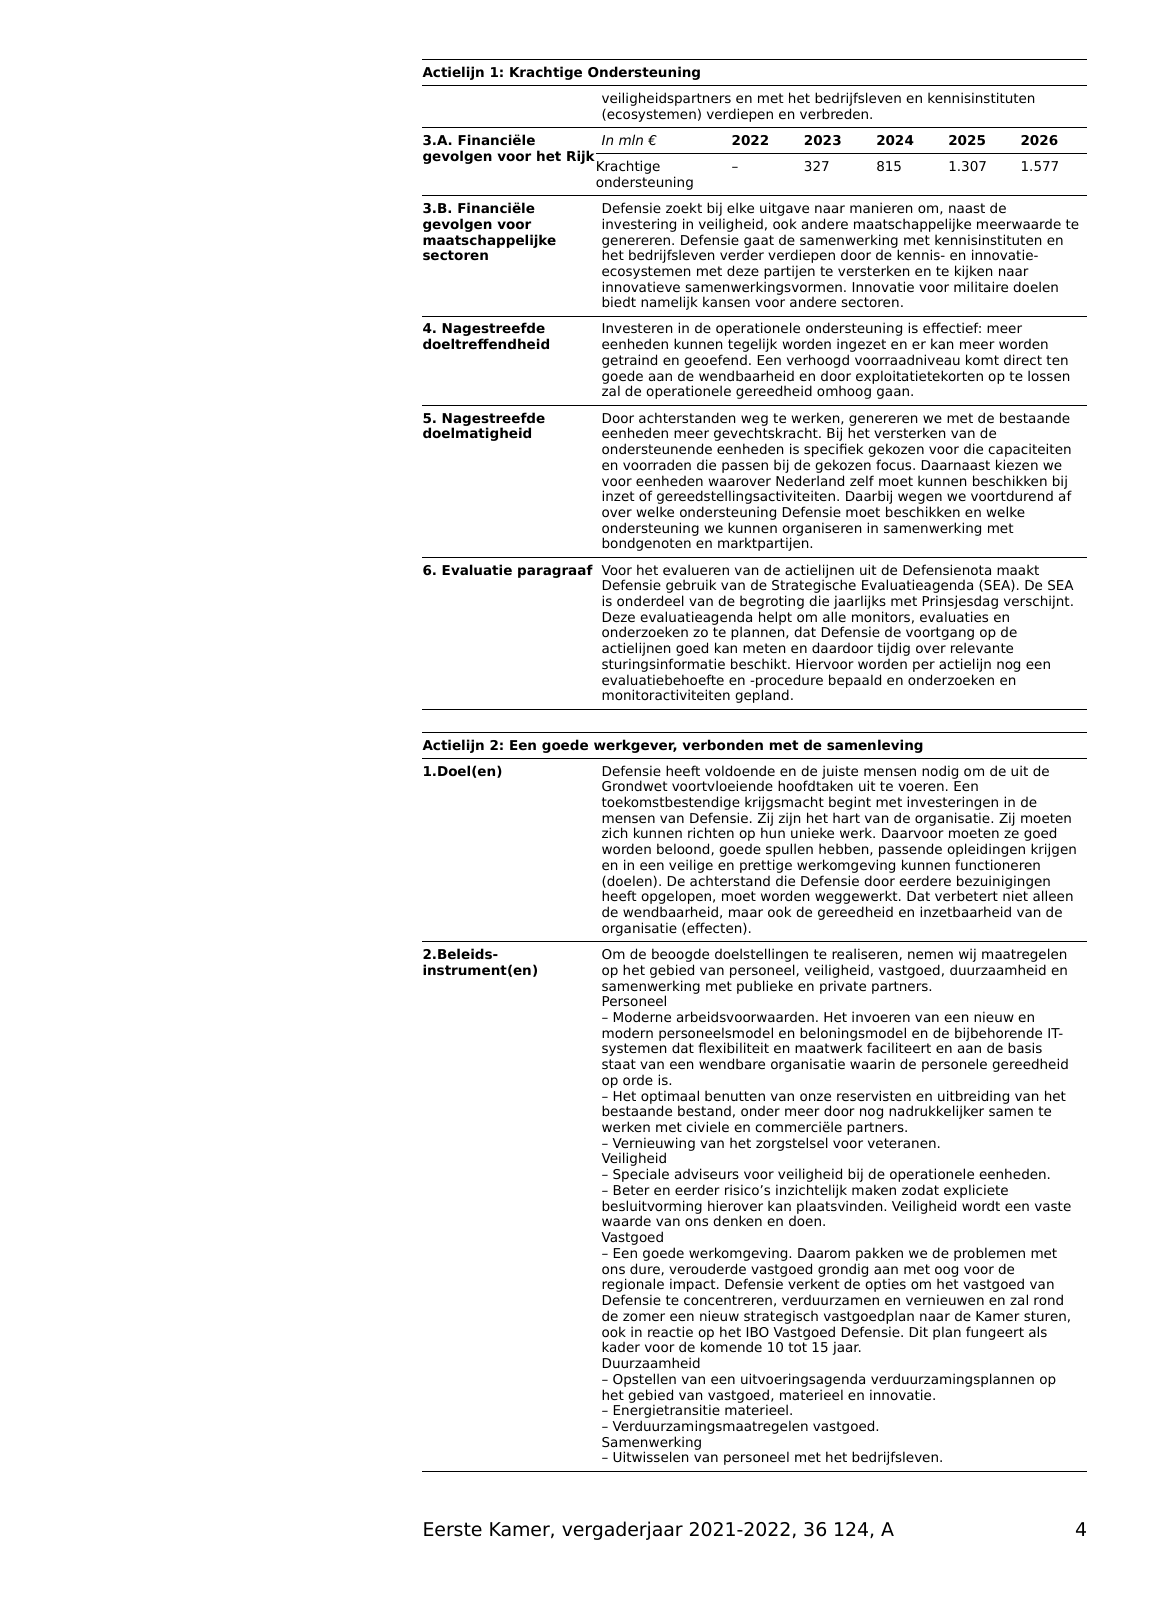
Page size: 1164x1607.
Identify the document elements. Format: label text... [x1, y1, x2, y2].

table_cell In mln € [596, 128, 726, 153]
table_cell Om de beoogde doelstellingen te realiseren, nemen wij maatregelen op het gebied van personeel, veiligheid, vastgoed, duurzaamheid en samenwerking met publieke en private partners. Personeel – Moderne arbeidsvoorwaarden. Het invoeren van een nieuw en modern personeelsmodel en beloningsmodel en de bijbehorende IT-systemen dat flexibiliteit en maatwerk faciliteert en aan de basis staat van een wendbare organisatie waarin de personele gereedheid op orde is. – Het optimaal benutten van onze reservisten en uitbreiding van het bestaande bestand, onder meer door nog nadrukkelijker samen te werken met civiele en commerciële partners. – Vernieuwing van het zorgstelsel voor veteranen. Veiligheid – Speciale adviseurs voor veiligheid bij de operationele eenheden. – Beter en eerder risico’s inzichtelijk maken zodat expliciete besluitvorming hierover kan plaatsvinden. Veiligheid wordt een vaste waarde van ons denken en doen. Vastgoed – Een goede werkomgeving. Daarom pakken we de problemen met ons dure, verouderde vastgoed grondig aan met oog voor de regionale impact. Defensie verkent de opties om het vastgoed van Defensie te concentreren, verduurzamen en vernieuwen en zal rond de zomer een nieuw strategisch vastgoedplan naar de Kamer sturen, ook in reactie op het IBO Vastgoed Defensie. Dit plan fungeert als kader voor de komende 10 tot 15 jaar. Duurzaamheid – Opstellen van een uitvoeringsagenda verduurzamingsplannen op het gebied van vastgoed, materieel en innovatie. – Energietransitie materieel. – Verduurzamingsmaatregelen vastgoed. Samenwerking – Uitwisselen van personeel met het bedrijfsleven. [596, 942, 1087, 1471]
table_cell 2022 [726, 128, 798, 153]
table_cell 815 [870, 154, 942, 195]
table_header Actielijn 2: Een goede werkgever, verbonden met de samenleving [422, 733, 1087, 758]
table_cell 4. Nagestreefde doeltreffendheid [422, 317, 596, 405]
table_cell 6. Evaluatie paragraaf [422, 558, 596, 709]
table_cell 2025 [942, 128, 1014, 153]
table_cell – [726, 154, 798, 195]
table_cell Voor het evalueren van de actielijnen uit de Defensienota maakt Defensie gebruik van de Strategische Evaluatieagenda (SEA). De SEA is onderdeel van de begroting die jaarlijks met Prinsjesdag verschijnt. Deze evaluatieagenda helpt om alle monitors, evaluaties en onderzoeken zo te plannen, dat Defensie de voortgang op de actielijnen goed kan meten en daardoor tijdig over relevante sturingsinformatie beschikt. Hiervoor worden per actielijn nog een evaluatiebehoefte en -procedure bepaald en onderzoeken en monitoractiviteiten gepland. [596, 558, 1087, 709]
table_cell 1.Doel(en) [422, 759, 596, 941]
table_cell 5. Nagestreefde doelmatigheid [422, 406, 596, 557]
table_cell 3.A. Financiële gevolgen voor het Rijk [422, 128, 596, 195]
table_cell Krachtige ondersteuning [596, 154, 726, 195]
table_cell 2.Beleids-instrument(en) [422, 942, 596, 1471]
table_cell Defensie zoekt bij elke uitgave naar manieren om, naast de investering in veiligheid, ook andere maatschappelijke meerwaarde te genereren. Defensie gaat de samenwerking met kennisinstituten en het bedrijfsleven verder verdiepen door de kennis- en innovatie-ecosystemen met deze partijen te versterken en te kijken naar innovatieve samenwerkingsvormen. Innovatie voor militaire doelen biedt namelijk kansen voor andere sectoren. [596, 196, 1087, 316]
table_cell 1.577 [1014, 154, 1087, 195]
table_cell Door achterstanden weg te werken, genereren we met de bestaande eenheden meer gevechtskracht. Bij het versterken van de ondersteunende eenheden is specifiek gekozen voor die capaciteiten en voorraden die passen bij de gekozen focus. Daarnaast kiezen we voor eenheden waarover Nederland zelf moet kunnen beschikken bij inzet of gereedstellingsactiviteiten. Daarbij wegen we voortdurend af over welke ondersteuning Defensie moet beschikken en welke ondersteuning we kunnen organiseren in samenwerking met bondgenoten en marktpartijen. [596, 406, 1087, 557]
table_cell 2026 [1014, 128, 1087, 153]
table_cell 2023 [798, 128, 870, 153]
table_cell 1.307 [942, 154, 1014, 195]
table_cell veiligheidspartners en met het bedrijfsleven en kennisinstituten (ecosystemen) verdiepen en verbreden. [596, 86, 1087, 127]
table_cell Investeren in de operationele ondersteuning is effectief: meer eenheden kunnen tegelijk worden ingezet en er kan meer worden getraind en geoefend. Een verhoogd voorraadniveau komt direct ten goede aan de wendbaarheid en door exploitatietekorten op te lossen zal de operationele gereedheid omhoog gaan. [596, 317, 1087, 405]
table_cell 3.B. Financiële gevolgen voor maatschappelijke sectoren [422, 196, 596, 316]
table_cell Defensie heeft voldoende en de juiste mensen nodig om de uit de Grondwet voortvloeiende hoofdtaken uit te voeren. Een toekomstbestendige krijgsmacht begint met investeringen in de mensen van Defensie. Zij zijn het hart van de organisatie. Zij moeten zich kunnen richten op hun unieke werk. Daarvoor moeten ze goed worden beloond, goede spullen hebben, passende opleidingen krijgen en in een veilige en prettige werkomgeving kunnen functioneren (doelen). De achterstand die Defensie door eerdere bezuinigingen heeft opgelopen, moet worden weggewerkt. Dat verbetert niet alleen de wendbaarheid, maar ook de gereedheid en inzetbaarheid van de organisatie (effecten). [596, 759, 1087, 941]
table_cell [422, 86, 596, 127]
table_cell 2024 [870, 128, 942, 153]
table_header Actielijn 1: Krachtige Ondersteuning [422, 60, 1087, 85]
table_cell 327 [798, 154, 870, 195]
